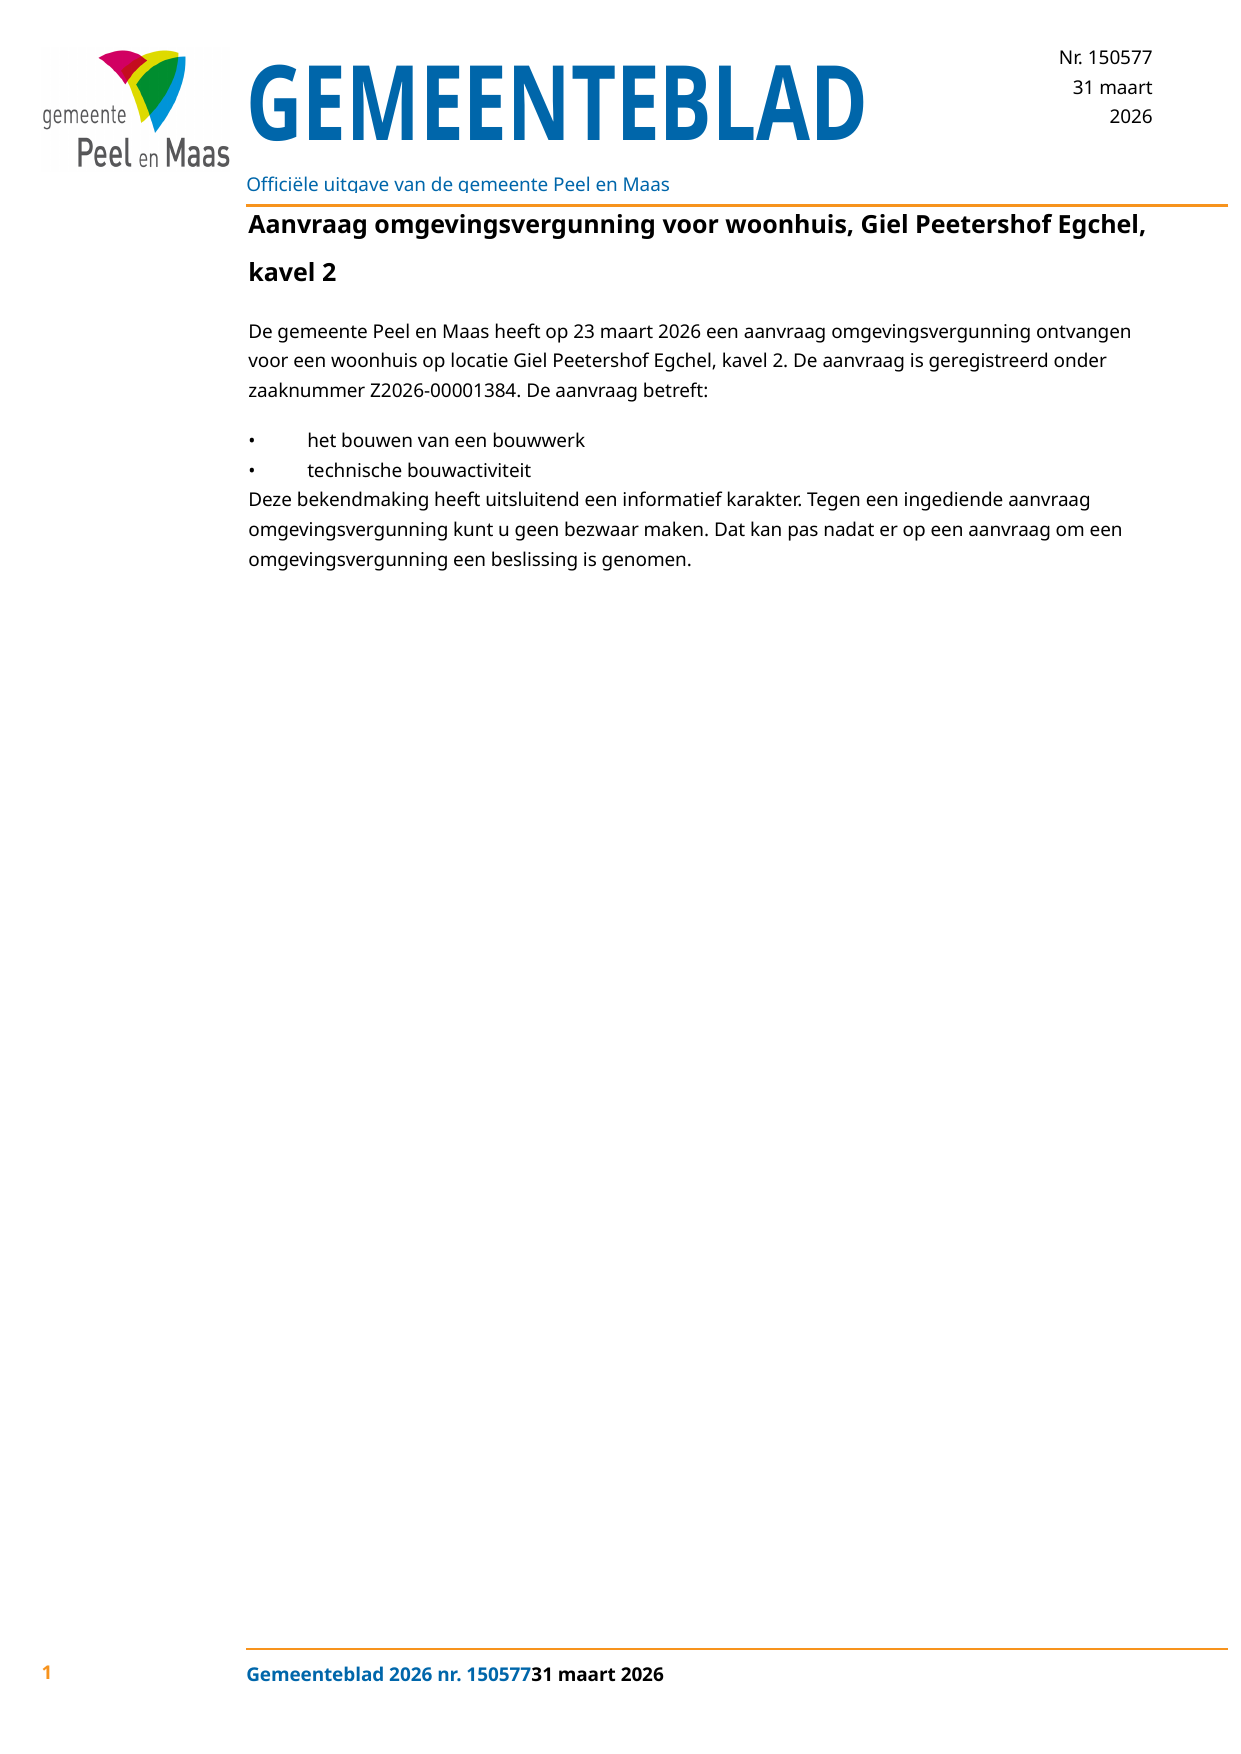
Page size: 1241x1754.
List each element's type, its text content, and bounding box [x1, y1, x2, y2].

text Aanvraag omgevingsvergunning voor woonhuis, Giel Peetershof Egchel, kavel 2 [248, 207, 1152, 288]
text Deze bekendmaking heeft uitsluitend een informatief karakter. Tegen een ingediende aanvraag omgevingsvergunning kunt u geen bezwaar maken. Dat kan pas nadat er op een aanvraag om een omgevingsvergunning een beslissing is genomen. [248, 487, 1152, 572]
picture [41, 47, 231, 172]
list het bouwen van een bouwwerk [248, 427, 1152, 453]
text De gemeente Peel en Maas heeft op 23 maart 2026 een aanvraag omgevingsvergunning ontvangen voor een woonhuis op locatie Giel Peetershof Egchel, kavel 2. De aanvraag is geregistreerd onder zaaknummer Z2026-00001384. De aanvraag betreft: [248, 318, 1152, 403]
list technische bouwactiviteit [248, 457, 1152, 483]
